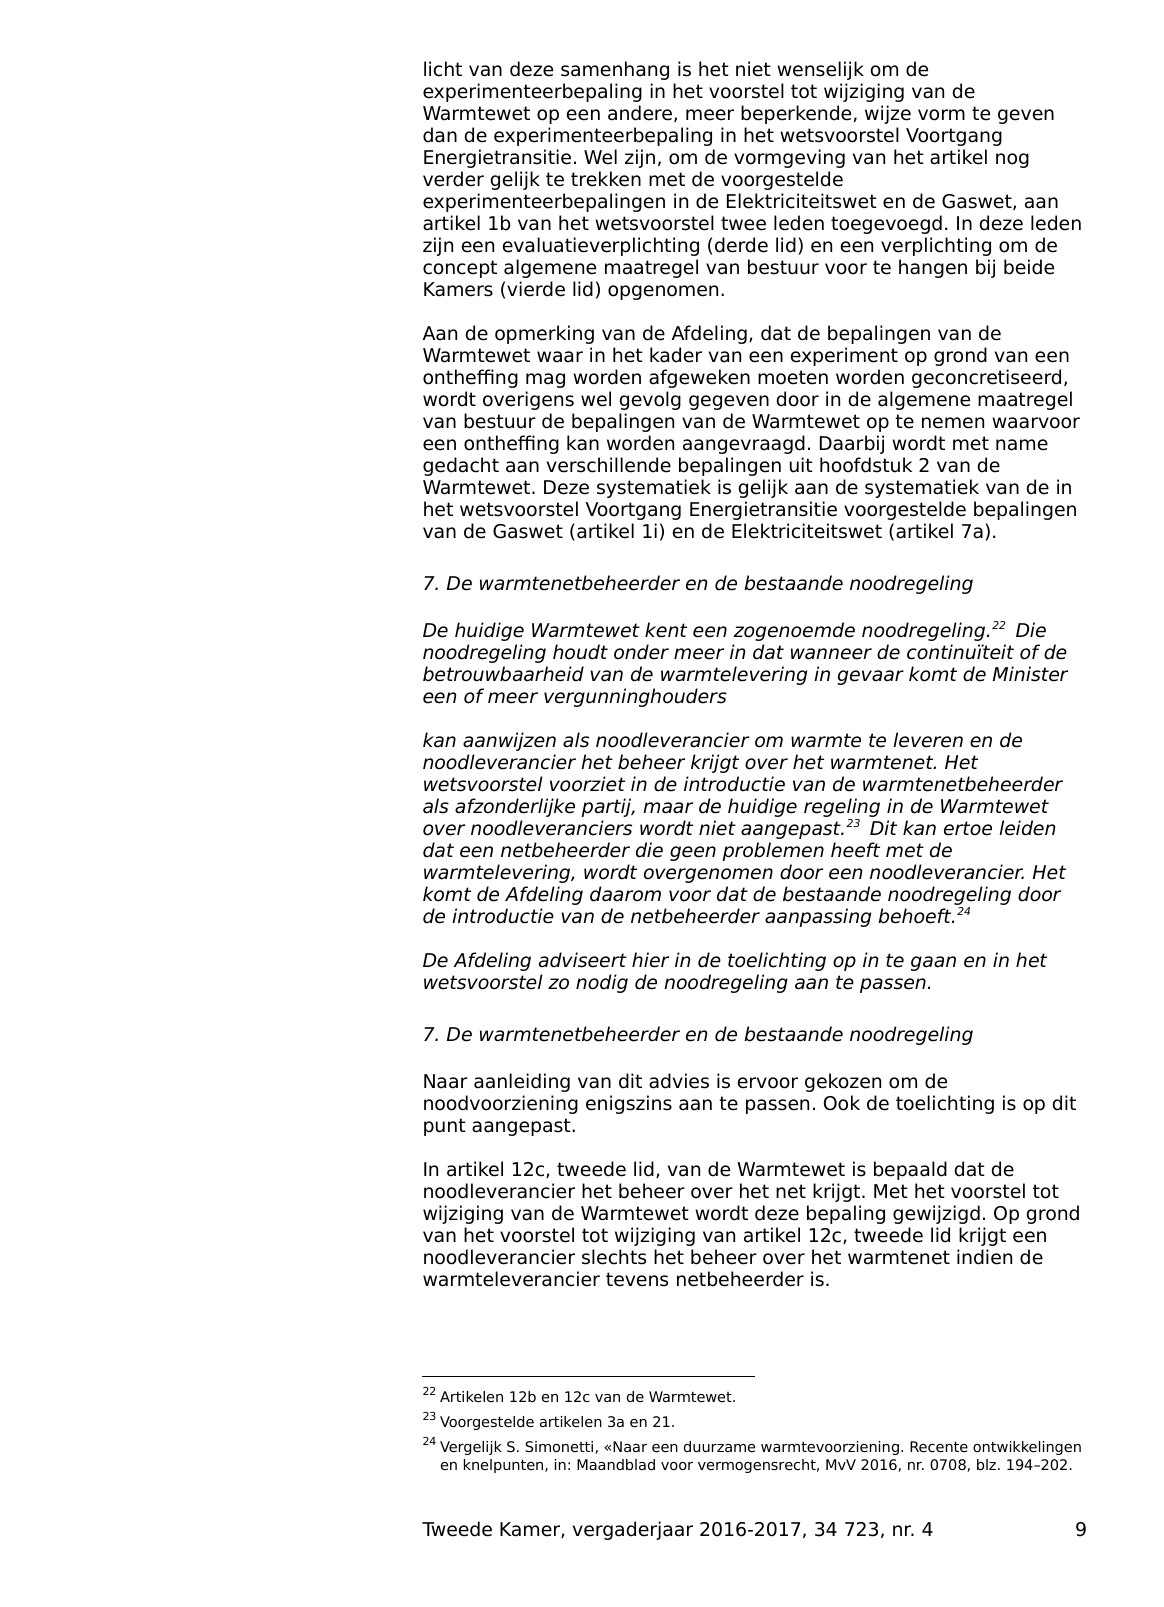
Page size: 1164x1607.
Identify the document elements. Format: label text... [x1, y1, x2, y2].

text Naar aanleiding van dit advies is ervoor gekozen om de noodvoorziening enigszins aan te passen. Ook de toelichting is op dit punt aangepast. [422, 1071, 1087, 1137]
text Aan de opmerking van de Afdeling, dat de bepalingen van de Warmtewet waar in het kader van een experiment op grond van een ontheffing mag worden afgeweken moeten worden geconcretiseerd, wordt overigens wel gevolg gegeven door in de algemene maatregel van bestuur de bepalingen van de Warmtewet op te nemen waarvoor een ontheffing kan worden aangevraagd. Daarbij wordt met name gedacht aan verschillende bepalingen uit hoofdstuk 2 van de Warmtewet. Deze systematiek is gelijk aan de systematiek van de in het wetsvoorstel Voortgang Energietransitie voorgestelde bepalingen van de Gaswet (artikel 1i) en de Elektriciteitswet (artikel 7a). [422, 323, 1087, 543]
subtitle 7. De warmtenetbeheerder en de bestaande noodregeling [422, 1024, 1087, 1046]
text kan aanwijzen als noodleverancier om warmte te leveren en de noodleverancier het beheer krijgt over het warmtenet. Het wetsvoorstel voorziet in de introductie van de warmtenetbeheerder als afzonderlijke partij, maar de huidige regeling in de Warmtewet over noodleveranciers wordt niet aangepast. Dit kan ertoe leiden dat een netbeheerder die geen problemen heeft met de warmtelevering, wordt overgenomen door een noodleverancier. Het komt de Afdeling daarom voor dat de bestaande noodregeling door de introductie van de netbeheerder aanpassing behoeft. [422, 730, 1087, 928]
text Vergelijk S. Simonetti, «Naar een duurzame warmtevoorziening. Recente ontwikkelingen en knelpunten, in: Maandblad voor vermogensrecht, MvV 2016, nr. 0708, blz. 194–202. [422, 1435, 1087, 1474]
text licht van deze samenhang is het niet wenselijk om de experimenteerbepaling in het voorstel tot wijziging van de Warmtewet op een andere, meer beperkende, wijze vorm te geven dan de experimenteerbepaling in het wetsvoorstel Voortgang Energietransitie. Wel zijn, om de vormgeving van het artikel nog verder gelijk te trekken met de voorgestelde experimenteerbepalingen in de Elektriciteitswet en de Gaswet, aan artikel 1b van het wetsvoorstel twee leden toegevoegd. In deze leden zijn een evaluatieverplichting (derde lid) en een verplichting om de concept algemene maatregel van bestuur voor te hangen bij beide Kamers (vierde lid) opgenomen. [422, 59, 1087, 301]
text De huidige Warmtewet kent een zogenoemde noodregeling. Die noodregeling houdt onder meer in dat wanneer de continuïteit of de betrouwbaarheid van de warmtelevering in gevaar komt de Minister een of meer vergunninghouders [422, 620, 1087, 708]
text De Afdeling adviseert hier in de toelichting op in te gaan en in het wetsvoorstel zo nodig de noodregeling aan te passen. [422, 950, 1087, 994]
text Artikelen 12b en 12c van de Warmtewet. [422, 1385, 1087, 1407]
text In artikel 12c, tweede lid, van de Warmtewet is bepaald dat de noodleverancier het beheer over het net krijgt. Met het voorstel tot wijziging van de Warmtewet wordt deze bepaling gewijzigd. Op grond van het voorstel tot wijziging van artikel 12c, tweede lid krijgt een noodleverancier slechts het beheer over het warmtenet indien de warmteleverancier tevens netbeheerder is. [422, 1159, 1087, 1291]
text Voorgestelde artikelen 3a en 21. [422, 1410, 1087, 1432]
subtitle 7. De warmtenetbeheerder en de bestaande noodregeling [422, 573, 1087, 595]
